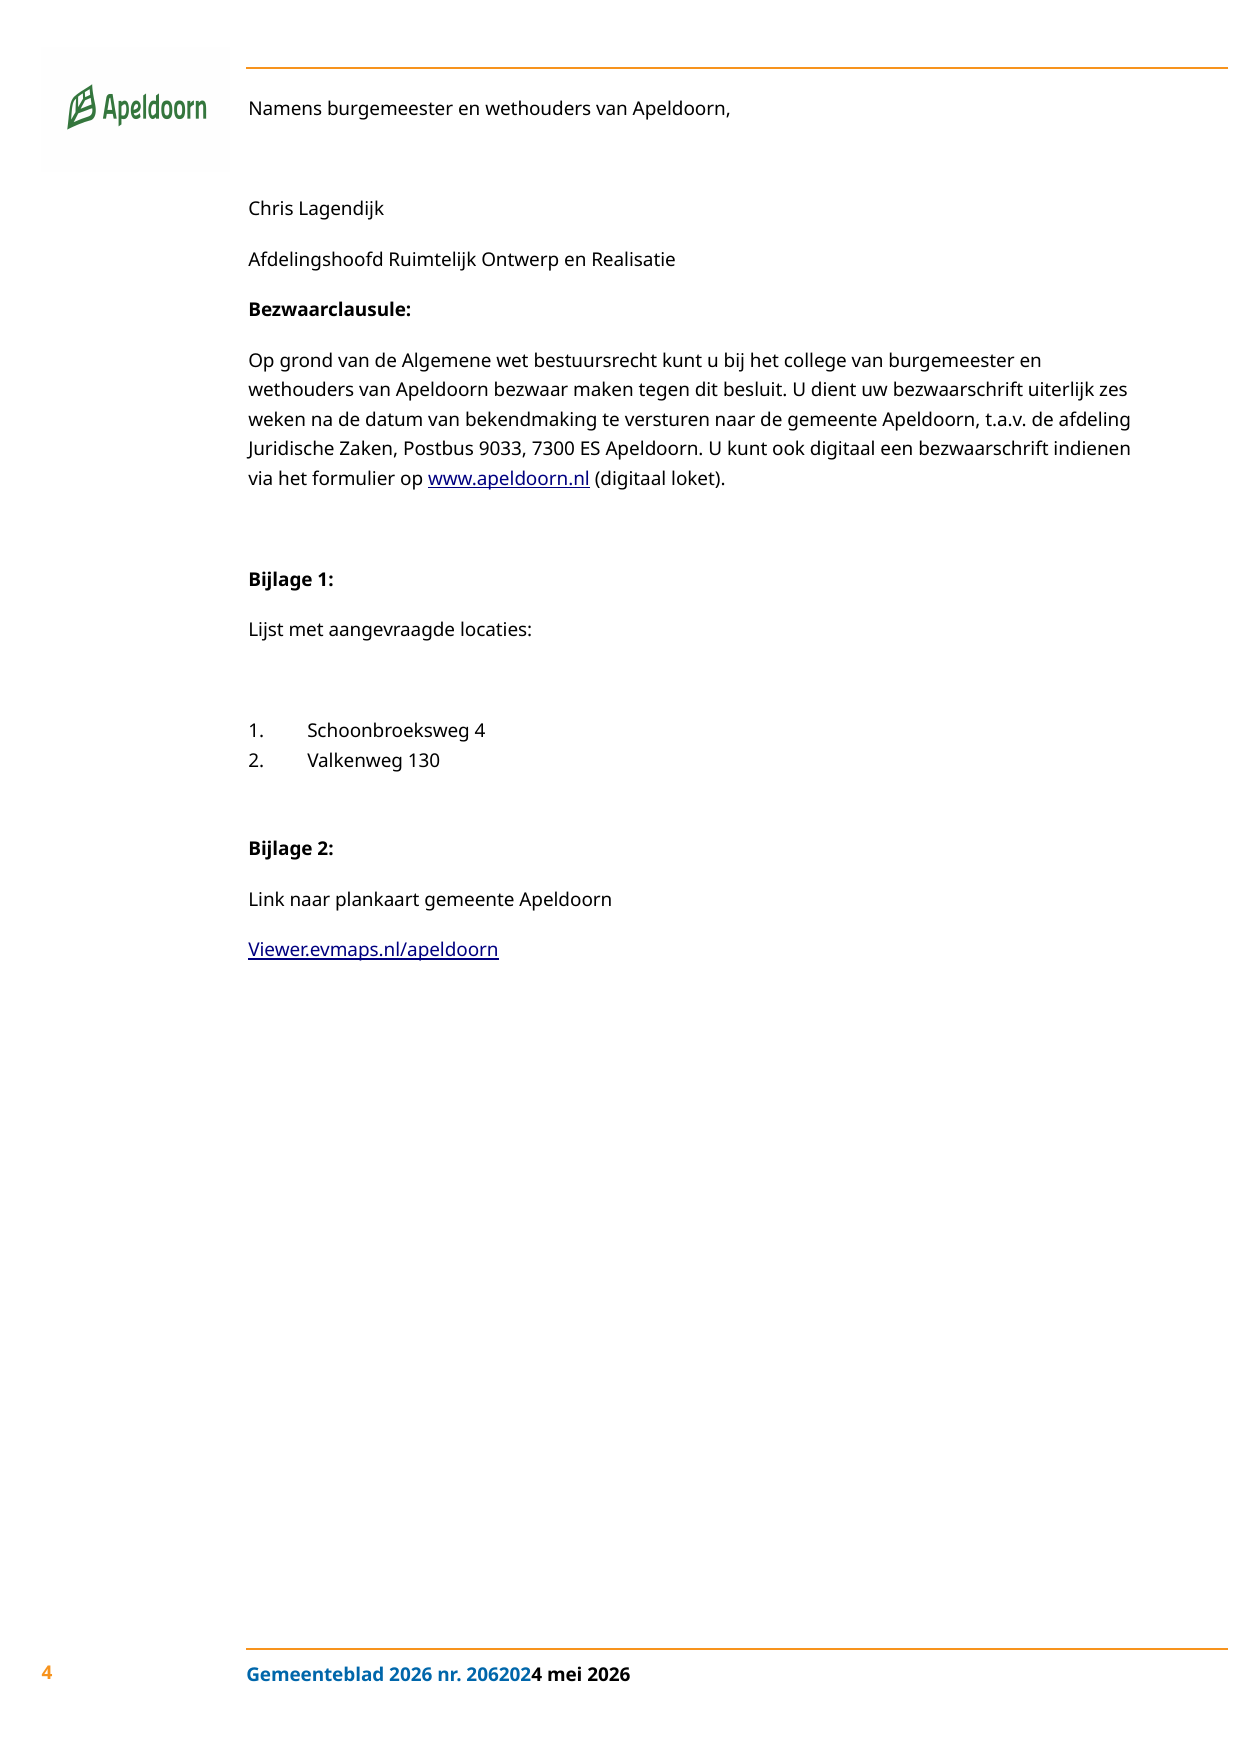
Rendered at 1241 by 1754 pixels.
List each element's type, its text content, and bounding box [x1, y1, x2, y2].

text Namens burgemeester en wethouders van Apeldoorn, [248, 95, 1152, 121]
list Schoonbroeksweg 4 [248, 717, 1152, 743]
text Bezwaarclausule: [248, 296, 1152, 322]
text Lijst met aangevraagde locaties: [248, 616, 1152, 642]
picture [41, 47, 231, 172]
text Link naar plankaart gemeente Apeldoorn [248, 886, 1152, 912]
list Valkenweg 130 [248, 747, 1152, 773]
text Chris Lagendijk [248, 196, 1152, 221]
text Viewer.evmaps.nl/apeldoorn [248, 936, 1152, 962]
text Bijlage 1: [248, 566, 1152, 592]
text Op grond van de Algemene wet bestuursrecht kunt u bij het college van burgemeester en wethouders van Apeldoorn bezwaar maken tegen dit besluit. U dient uw bezwaarschrift uiterlijk zes weken na de datum van bekendmaking te versturen naar de gemeente Apeldoorn, t.a.v. de afdeling Juridische Zaken, Postbus 9033, 7300 ES Apeldoorn. U kunt ook digitaal een bezwaarschrift indienen via het formulier op www.apeldoorn.nl (digitaal loket). [248, 347, 1152, 491]
text Bijlage 2: [248, 836, 1152, 861]
text Afdelingshoofd Ruimtelijk Ontwerp en Realisatie [248, 246, 1152, 272]
